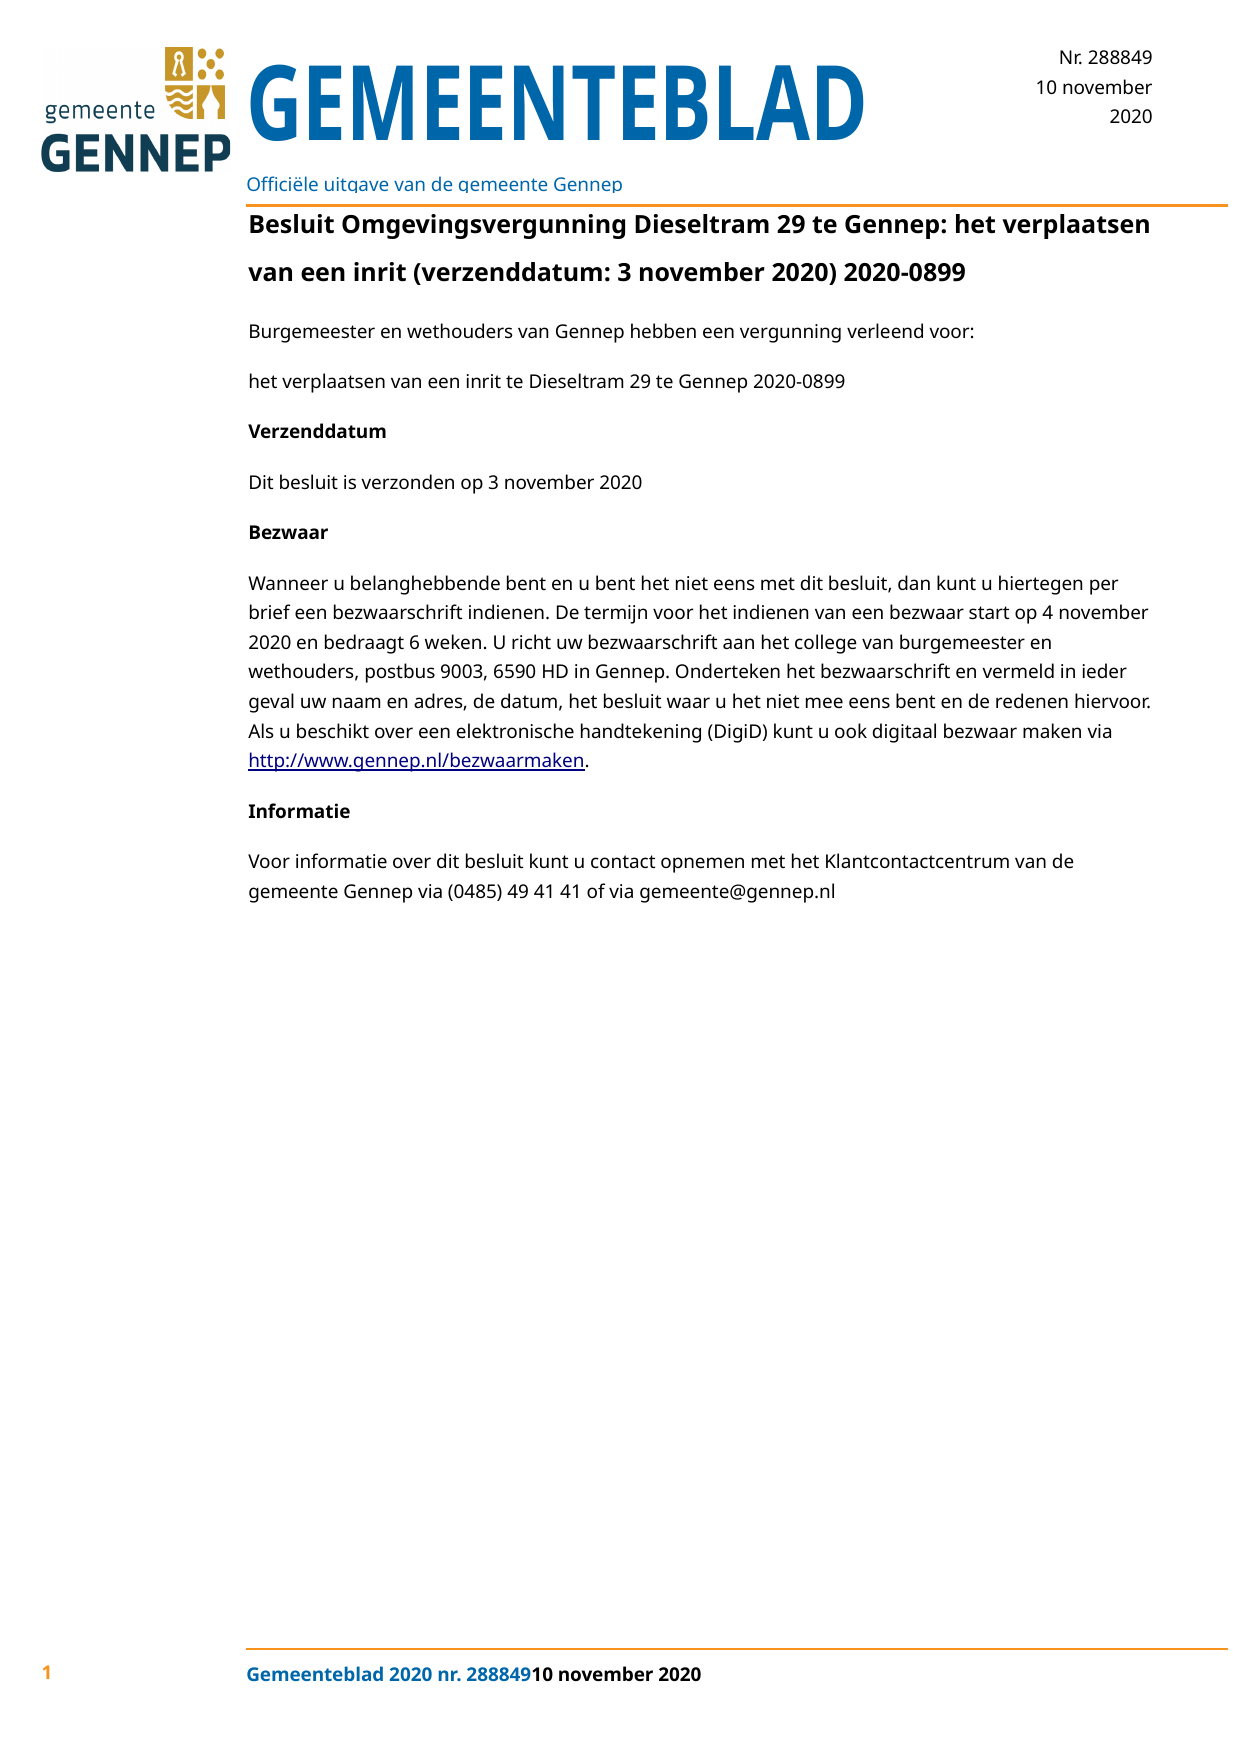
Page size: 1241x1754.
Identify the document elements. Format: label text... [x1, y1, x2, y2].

text Dit besluit is verzonden op 3 november 2020 [248, 469, 1152, 495]
text het verplaatsen van een inrit te Dieseltram 29 te Gennep 2020-0899 [248, 368, 1152, 394]
text Wanneer u belanghebbende bent en u bent het niet eens met dit besluit, dan kunt u hiertegen per brief een bezwaarschrift indienen. De termijn voor het indienen van een bezwaar start op 4 november 2020 en bedraagt 6 weken. U richt uw bezwaarschrift aan het college van burgemeester en wethouders, postbus 9003, 6590 HD in Gennep. Onderteken het bezwaarschrift en vermeld in ieder geval uw naam en adres, de datum, het besluit waar u het niet mee eens bent en de redenen hiervoor. Als u beschikt over een elektronische handtekening (DigiD) kunt u ook digitaal bezwaar maken via http://www.gennep.nl/bezwaarmaken. [248, 570, 1152, 773]
text Bezwaar [248, 519, 1152, 545]
text Voor informatie over dit besluit kunt u contact opnemen met het Klantcontactcentrum van de gemeente Gennep via (0485) 49 41 41 of via gemeente@gennep.nl [248, 848, 1152, 904]
text Verzenddatum [248, 419, 1152, 444]
text Informatie [248, 798, 1152, 824]
text Besluit Omgevingsvergunning Dieseltram 29 te Gennep: het verplaatsen van een inrit (verzenddatum: 3 november 2020) 2020-0899 [248, 207, 1152, 288]
text Burgemeester en wethouders van Gennep hebben een vergunning verleend voor: [248, 318, 1152, 344]
picture [41, 47, 231, 172]
